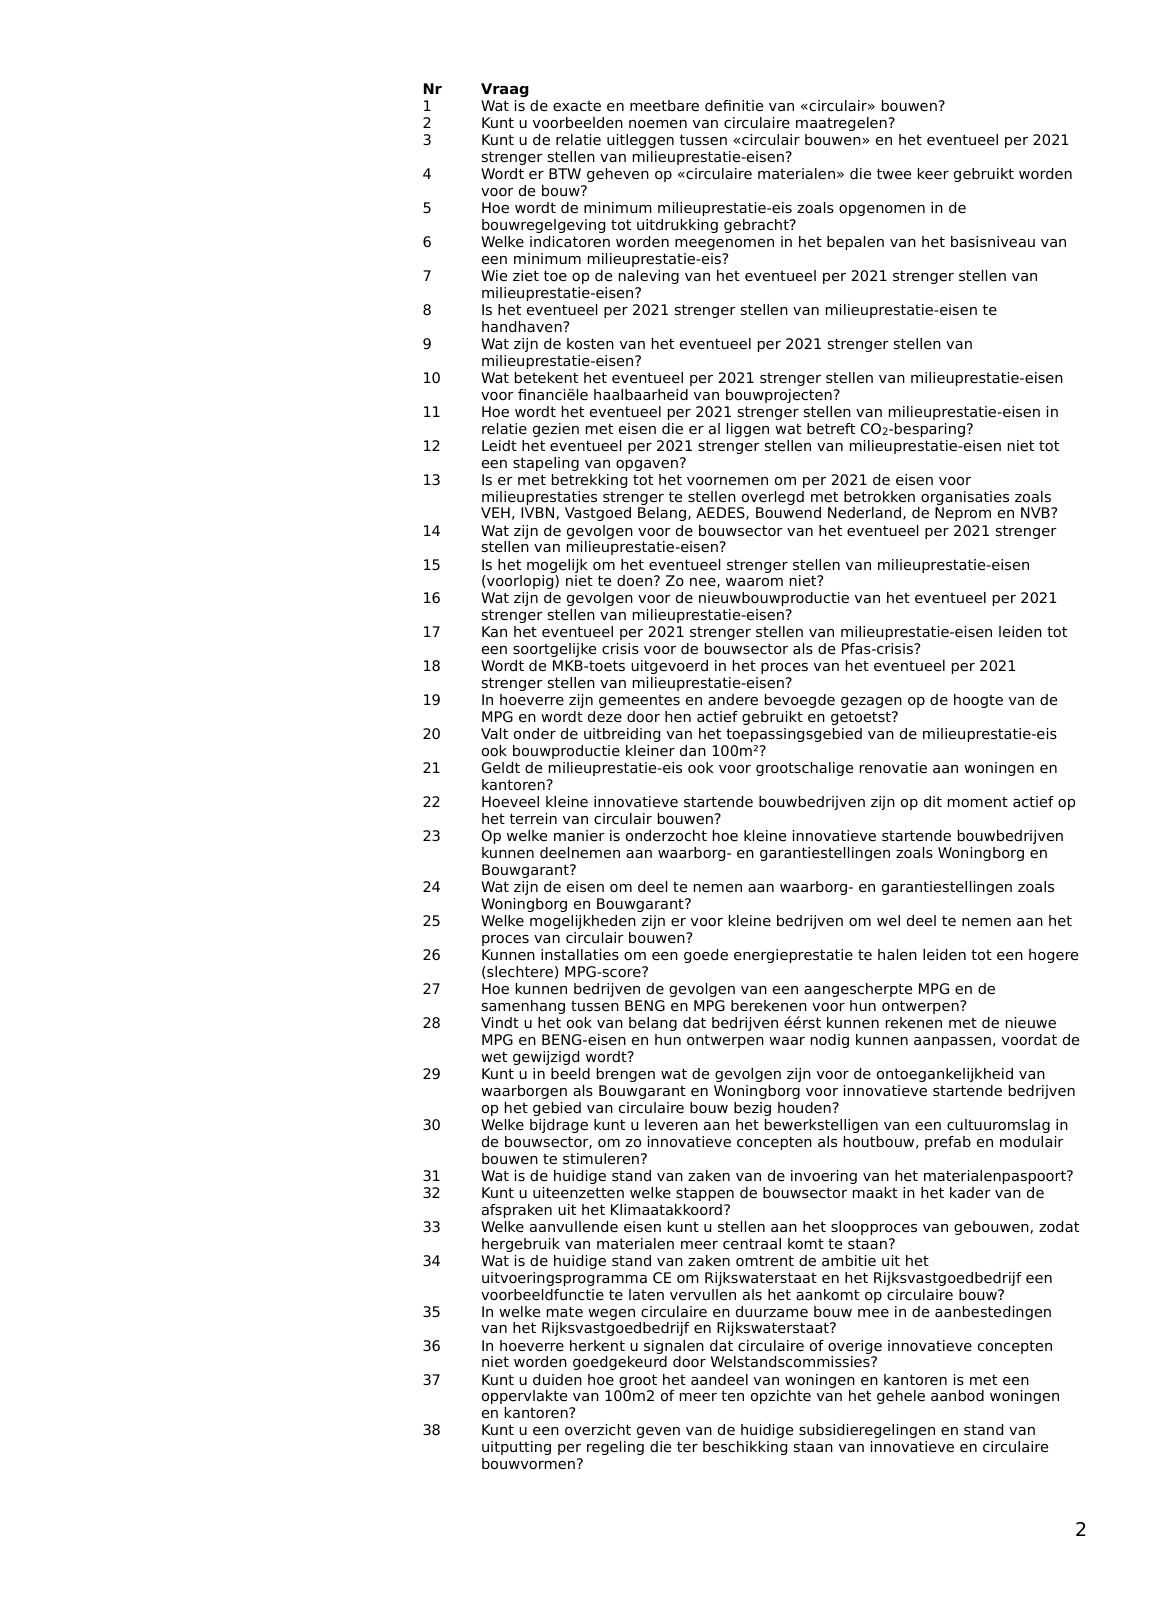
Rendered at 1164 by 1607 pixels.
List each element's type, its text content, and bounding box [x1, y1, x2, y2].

table_cell 33 [422, 1219, 475, 1252]
table_cell Welke indicatoren worden meegenomen in het bepalen van het basisniveau van een minimum milieuprestatie-eis? [475, 234, 1087, 268]
table_cell 32 [422, 1185, 475, 1218]
table_cell Wordt er BTW geheven op «circulaire materialen» die twee keer gebruikt worden voor de bouw? [475, 166, 1087, 200]
table_cell Wat zijn de gevolgen voor de bouwsector van het eventueel per 2021 strenger stellen van milieuprestatie-eisen? [475, 523, 1087, 556]
table_cell Kunt u uiteenzetten welke stappen de bouwsector maakt in het kader van de afspraken uit het Klimaatakkoord? [475, 1185, 1087, 1218]
table_cell Hoe wordt het eventueel per 2021 strenger stellen van milieuprestatie-eisen in relatie gezien met eisen die er al liggen wat betreft CO2-besparing? [475, 404, 1087, 437]
table_cell Is het mogelijk om het eventueel strenger stellen van milieuprestatie-eisen (voorlopig) niet te doen? Zo nee, waarom niet? [475, 556, 1087, 590]
table_cell Kan het eventueel per 2021 strenger stellen van milieuprestatie-eisen leiden tot een soortgelijke crisis voor de bouwsector als de Pfas-crisis? [475, 624, 1087, 658]
table_cell Geldt de milieuprestatie-eis ook voor grootschalige renovatie aan woningen en kantoren? [475, 760, 1087, 794]
table_cell Kunt u een overzicht geven van de huidige subsidieregelingen en stand van uitputting per regeling die ter beschikking staan van innovatieve en circulaire bouwvormen? [475, 1422, 1087, 1473]
table_cell Kunt u de relatie uitleggen tussen «circulair bouwen» en het eventueel per 2021 strenger stellen van milieuprestatie-eisen? [475, 132, 1087, 166]
table_cell Hoe kunnen bedrijven de gevolgen van een aangescherpte MPG en de samenhang tussen BENG en MPG berekenen voor hun ontwerpen? [475, 981, 1087, 1015]
table_cell 8 [422, 302, 475, 336]
table_cell Hoeveel kleine innovatieve startende bouwbedrijven zijn op dit moment actief op het terrein van circulair bouwen? [475, 794, 1087, 828]
table_cell 22 [422, 794, 475, 828]
table_cell 7 [422, 268, 475, 302]
table_cell Kunt u duiden hoe groot het aandeel van woningen en kantoren is met een oppervlakte van 100m2 of meer ten opzichte van het gehele aanbod woningen en kantoren? [475, 1371, 1087, 1422]
table_cell Hoe wordt de minimum milieuprestatie-eis zoals opgenomen in de bouwregelgeving tot uitdrukking gebracht? [475, 200, 1087, 234]
table_cell 3 [422, 132, 475, 166]
table_cell Is er met betrekking tot het voornemen om per 2021 de eisen voor milieuprestaties strenger te stellen overlegd met betrokken organisaties zoals VEH, IVBN, Vastgoed Belang, AEDES, Bouwend Nederland, de Neprom en NVB? [475, 471, 1087, 522]
table_cell 11 [422, 404, 475, 437]
table_header Vraag [475, 81, 1087, 98]
table_cell 16 [422, 590, 475, 624]
table_cell Welke mogelijkheden zijn er voor kleine bedrijven om wel deel te nemen aan het proces van circulair bouwen? [475, 913, 1087, 947]
table_cell 13 [422, 471, 475, 522]
table_cell 28 [422, 1015, 475, 1066]
table_cell 26 [422, 947, 475, 981]
table_cell 5 [422, 200, 475, 234]
table_cell 15 [422, 556, 475, 590]
table_cell 23 [422, 828, 475, 879]
table_cell In hoeverre herkent u signalen dat circulaire of overige innovatieve concepten niet worden goedgekeurd door Welstandscommissies? [475, 1338, 1087, 1371]
table_cell Wat betekent het eventueel per 2021 strenger stellen van milieuprestatie-eisen voor financiële haalbaarheid van bouwprojecten? [475, 370, 1087, 403]
table_cell 17 [422, 624, 475, 658]
table_cell 38 [422, 1422, 475, 1473]
table_cell 12 [422, 438, 475, 471]
table_cell Welke bijdrage kunt u leveren aan het bewerkstelligen van een cultuuromslag in de bouwsector, om zo innovatieve concepten als houtbouw, prefab en modulair bouwen te stimuleren? [475, 1117, 1087, 1168]
table_cell In hoeverre zijn gemeentes en andere bevoegde gezagen op de hoogte van de MPG en wordt deze door hen actief gebruikt en getoetst? [475, 692, 1087, 726]
table_cell Op welke manier is onderzocht hoe kleine innovatieve startende bouwbedrijven kunnen deelnemen aan waarborg- en garantiestellingen zoals Woningborg en Bouwgarant? [475, 828, 1087, 879]
table_cell 1 [422, 98, 475, 115]
table_cell Kunt u voorbeelden noemen van circulaire maatregelen? [475, 115, 1087, 132]
table_cell 20 [422, 726, 475, 760]
table_cell Leidt het eventueel per 2021 strenger stellen van milieuprestatie-eisen niet tot een stapeling van opgaven? [475, 438, 1087, 471]
table_cell Wie ziet toe op de naleving van het eventueel per 2021 strenger stellen van milieuprestatie-eisen? [475, 268, 1087, 302]
table_cell Is het eventueel per 2021 strenger stellen van milieuprestatie-eisen te handhaven? [475, 302, 1087, 336]
table_cell 25 [422, 913, 475, 947]
table_cell 6 [422, 234, 475, 268]
table_cell 35 [422, 1304, 475, 1337]
table_cell Welke aanvullende eisen kunt u stellen aan het sloopproces van gebouwen, zodat hergebruik van materialen meer centraal komt te staan? [475, 1219, 1087, 1252]
table_cell Wat is de huidige stand van zaken van de invoering van het materialenpaspoort? [475, 1168, 1087, 1184]
table_cell 30 [422, 1117, 475, 1168]
table_cell 36 [422, 1338, 475, 1371]
table_cell 2 [422, 115, 475, 132]
table_cell Wat zijn de kosten van het eventueel per 2021 strenger stellen van milieuprestatie-eisen? [475, 336, 1087, 369]
table_header Nr [422, 81, 475, 98]
table_cell 19 [422, 692, 475, 726]
table_cell Kunnen installaties om een goede energieprestatie te halen leiden tot een hogere (slechtere) MPG-score? [475, 947, 1087, 981]
table_cell 9 [422, 336, 475, 369]
table_cell In welke mate wegen circulaire en duurzame bouw mee in de aanbestedingen van het Rijksvastgoedbedrijf en Rijkswaterstaat? [475, 1304, 1087, 1337]
table_cell Wat zijn de eisen om deel te nemen aan waarborg- en garantiestellingen zoals Woningborg en Bouwgarant? [475, 879, 1087, 913]
table_cell 29 [422, 1066, 475, 1117]
table_cell Kunt u in beeld brengen wat de gevolgen zijn voor de ontoegankelijkheid van waarborgen als Bouwgarant en Woningborg voor innovatieve startende bedrijven op het gebied van circulaire bouw bezig houden? [475, 1066, 1087, 1117]
table_cell 37 [422, 1371, 475, 1422]
table_cell 18 [422, 658, 475, 692]
table_cell Wat zijn de gevolgen voor de nieuwbouwproductie van het eventueel per 2021 strenger stellen van milieuprestatie-eisen? [475, 590, 1087, 624]
table_cell 14 [422, 523, 475, 556]
table_cell Valt onder de uitbreiding van het toepassingsgebied van de milieuprestatie-eis ook bouwproductie kleiner dan 100m²? [475, 726, 1087, 760]
table_cell 34 [422, 1253, 475, 1303]
table_cell Vindt u het ook van belang dat bedrijven éérst kunnen rekenen met de nieuwe MPG en BENG-eisen en hun ontwerpen waar nodig kunnen aanpassen, voordat de wet gewijzigd wordt? [475, 1015, 1087, 1066]
table_cell 21 [422, 760, 475, 794]
table_cell 4 [422, 166, 475, 200]
table_cell 24 [422, 879, 475, 913]
table_cell 31 [422, 1168, 475, 1184]
table_cell Wordt de MKB-toets uitgevoerd in het proces van het eventueel per 2021 strenger stellen van milieuprestatie-eisen? [475, 658, 1087, 692]
table_cell Wat is de exacte en meetbare definitie van «circulair» bouwen? [475, 98, 1087, 115]
table_cell 27 [422, 981, 475, 1015]
table_cell Wat is de huidige stand van zaken omtrent de ambitie uit het uitvoeringsprogramma CE om Rijkswaterstaat en het Rijksvastgoedbedrijf een voorbeeldfunctie te laten vervullen als het aankomt op circulaire bouw? [475, 1253, 1087, 1303]
table_cell 10 [422, 370, 475, 403]
